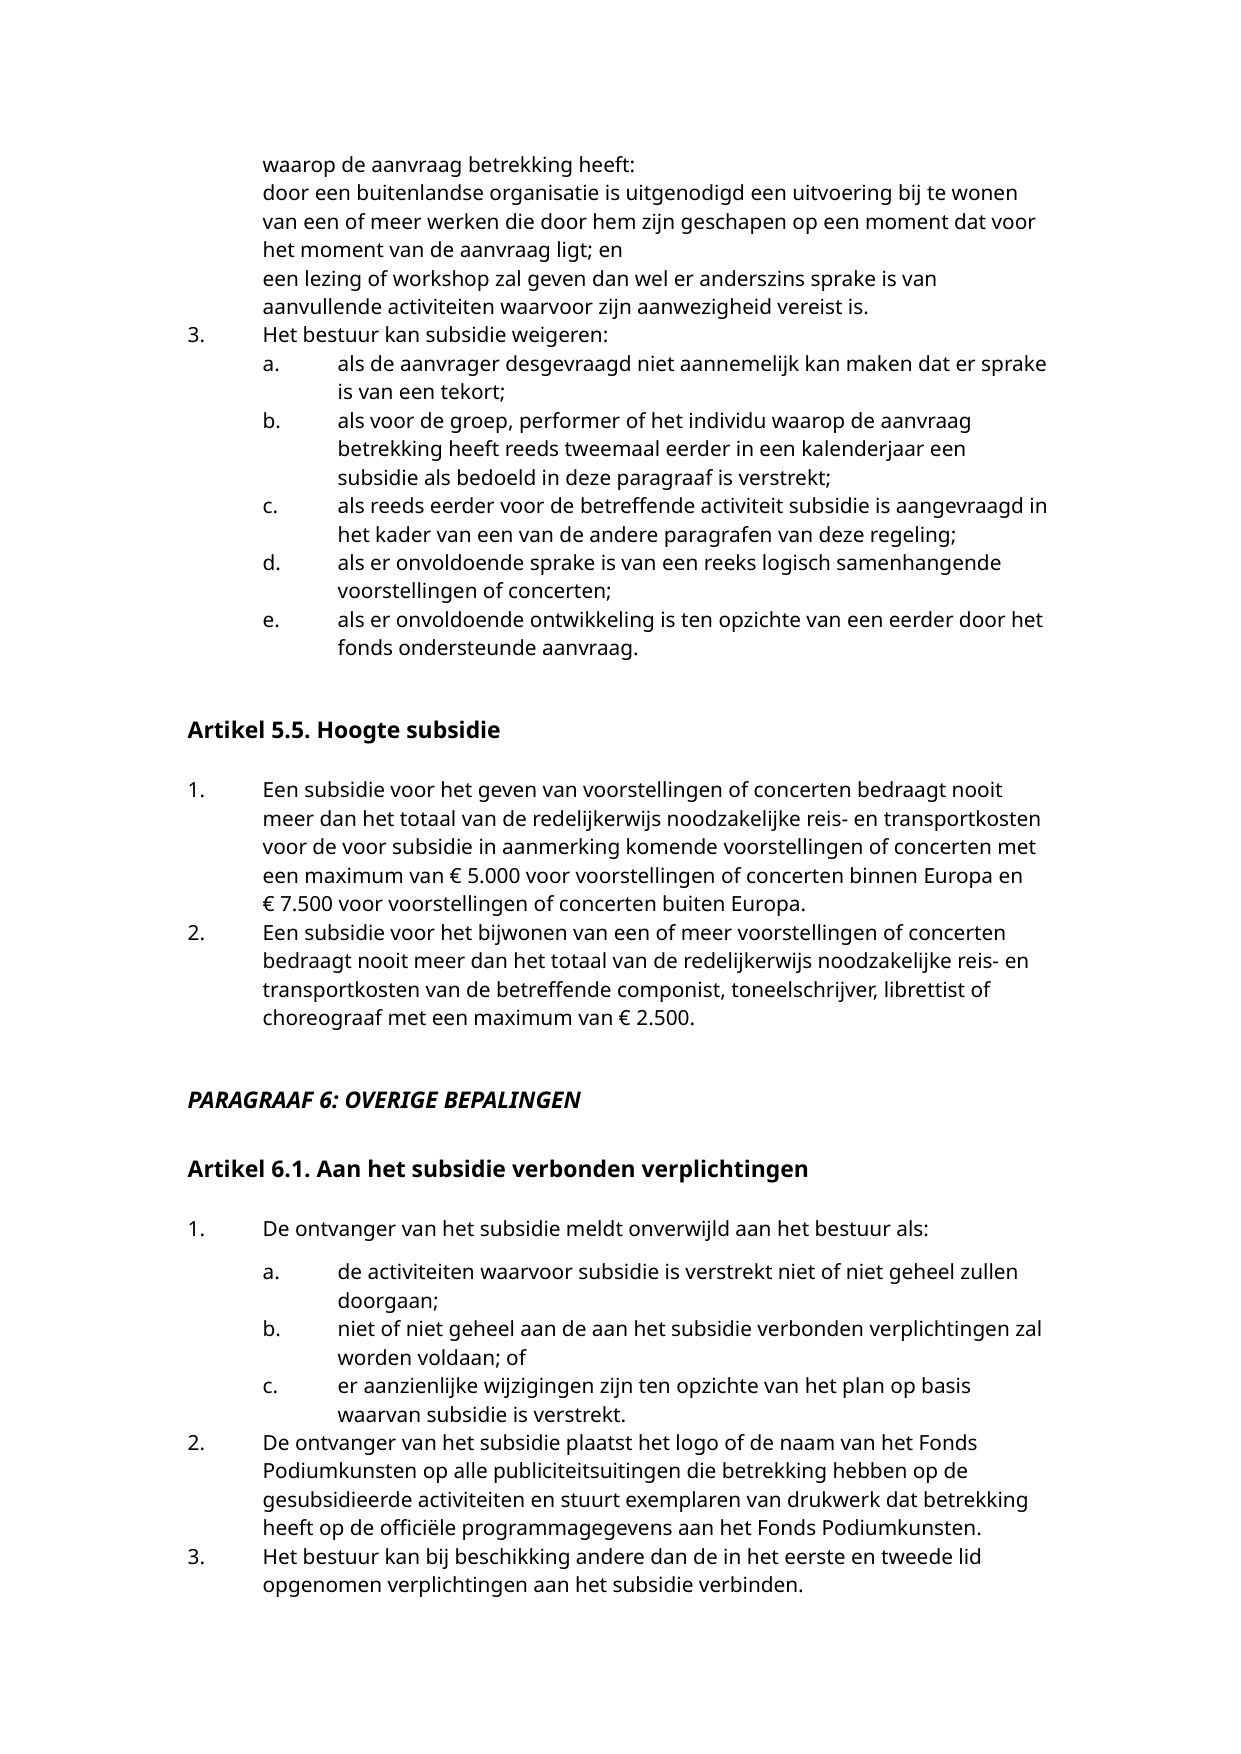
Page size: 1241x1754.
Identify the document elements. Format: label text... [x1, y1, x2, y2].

list waarop de aanvraag betrekking heeft: [187, 150, 1053, 178]
list De ontvanger van het subsidie plaatst het logo of de naam van het Fonds Podiumkunsten op alle publiciteitsuitingen die betrekking hebben op de gesubsidieerde activiteiten en stuurt exemplaren van drukwerk dat betrekking heeft op de officiële programmagegevens aan het Fonds Podiumkunsten. [187, 1428, 1053, 1542]
list er aanzienlijke wijzigingen zijn ten opzichte van het plan op basis waarvan subsidie is verstrekt. [262, 1371, 1053, 1428]
list als er onvoldoende ontwikkeling is ten opzichte van een eerder door het fonds ondersteunde aanvraag. [262, 605, 1053, 662]
subtitle PARAGRAAF 6: OVERIGE BEPALINGEN [187, 1084, 1053, 1115]
list Het bestuur kan subsidie weigeren: [187, 321, 1053, 349]
list De ontvanger van het subsidie meldt onverwijld aan het bestuur als: [187, 1214, 1053, 1242]
list door een buitenlandse organisatie is uitgenodigd een uitvoering bij te wonen van een of meer werken die door hem zijn geschapen op een moment dat voor het moment van de aanvraag ligt; en [187, 178, 1053, 264]
subtitle Artikel 6.1. Aan het subsidie verbonden verplichtingen [187, 1153, 1053, 1184]
list Het bestuur kan bij beschikking andere dan de in het eerste en tweede lid opgenomen verplichtingen aan het subsidie verbinden. [187, 1542, 1053, 1599]
list als er onvoldoende sprake is van een reeks logisch samenhangende voorstellingen of concerten; [262, 548, 1053, 605]
list Een subsidie voor het bijwonen van een of meer voorstellingen of concerten bedraagt nooit meer dan het totaal van de redelijkerwijs noodzakelijke reis- en transportkosten van de betreffende componist, toneelschrijver, librettist of choreograaf met een maximum van € 2.500. [187, 918, 1053, 1032]
subtitle Artikel 5.5. Hoogte subsidie [187, 714, 1053, 746]
list een lezing of workshop zal geven dan wel er anderszins sprake is van aanvullende activiteiten waarvoor zijn aanwezigheid vereist is. [187, 264, 1053, 321]
list niet of niet geheel aan de aan het subsidie verbonden verplichtingen zal worden voldaan; of [262, 1314, 1053, 1371]
list Een subsidie voor het geven van voorstellingen of concerten bedraagt nooit meer dan het totaal van de redelijkerwijs noodzakelijke reis- en transportkosten voor de voor subsidie in aanmerking komende voorstellingen of concerten met een maximum van € 5.000 voor voorstellingen of concerten binnen Europa en € 7.500 voor voorstellingen of concerten buiten Europa. [187, 776, 1053, 918]
list als de aanvrager desgevraagd niet aannemelijk kan maken dat er sprake is van een tekort; [262, 349, 1053, 406]
list als reeds eerder voor de betreffende activiteit subsidie is aangevraagd in het kader van een van de andere paragrafen van deze regeling; [262, 491, 1053, 548]
list als voor de groep, performer of het individu waarop de aanvraag betrekking heeft reeds tweemaal eerder in een kalenderjaar een subsidie als bedoeld in deze paragraaf is verstrekt; [262, 406, 1053, 491]
list de activiteiten waarvoor subsidie is verstrekt niet of niet geheel zullen doorgaan; [262, 1257, 1053, 1314]
